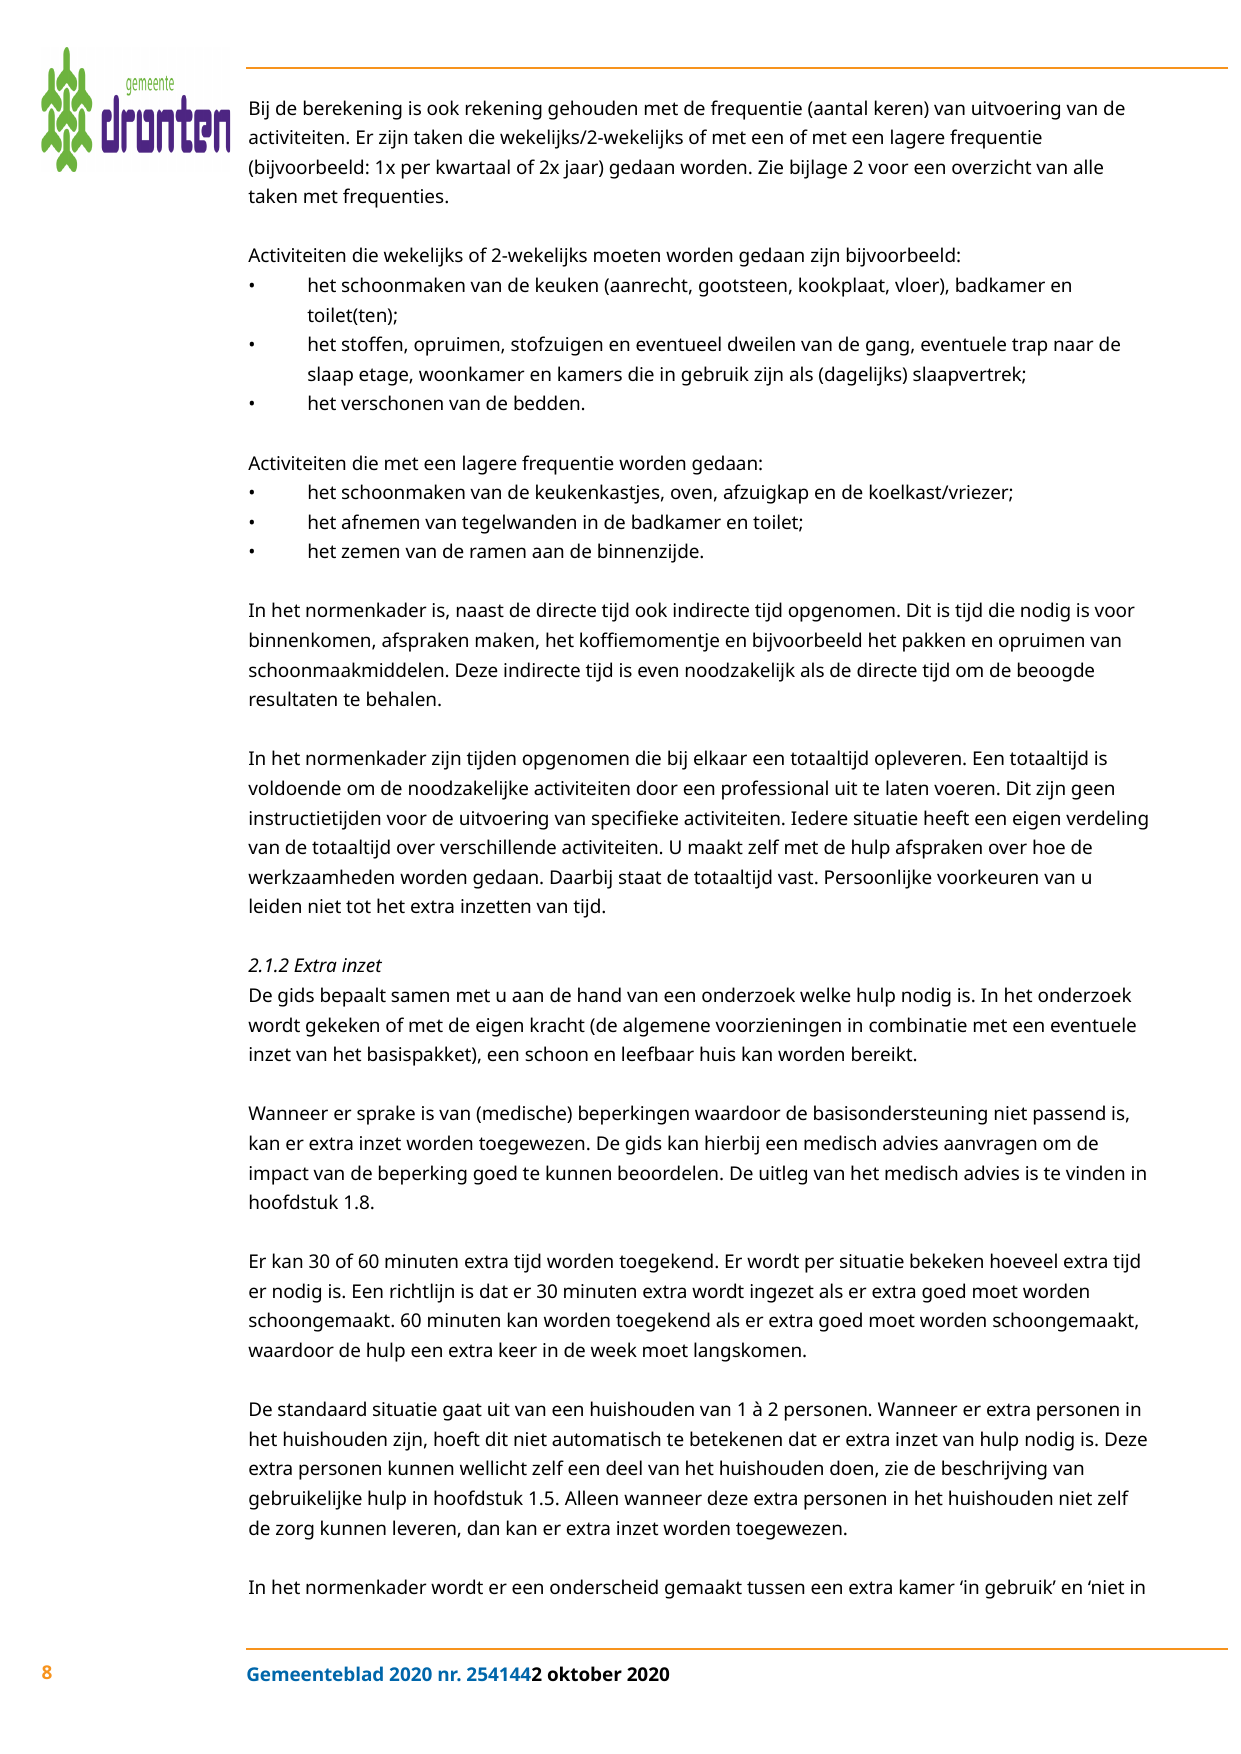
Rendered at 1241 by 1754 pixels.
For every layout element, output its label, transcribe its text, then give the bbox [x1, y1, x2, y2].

text Activiteiten die wekelijks of 2-wekelijks moeten worden gedaan zijn bijvoorbeeld: [248, 243, 1152, 268]
list het verschonen van de bedden. [248, 391, 1152, 416]
text Er kan 30 of 60 minuten extra tijd worden toegekend. Er wordt per situatie bekeken hoeveel extra tijd er nodig is. Een richtlijn is dat er 30 minuten extra wordt ingezet als er extra goed moet worden schoongemaakt. 60 minuten kan worden toegekend als er extra goed moet worden schoongemaakt, waardoor de hulp een extra keer in de week moet langskomen. [248, 1248, 1152, 1363]
text 2.1.2 Extra inzet [248, 953, 1152, 978]
list het afnemen van tegelwanden in de badkamer en toilet; [248, 509, 1152, 535]
list het schoonmaken van de keuken (aanrecht, gootsteen, kookplaat, vloer), badkamer en toilet(ten); [248, 272, 1152, 328]
list het stoffen, opruimen, stofzuigen en eventueel dweilen van de gang, eventuele trap naar de slaap etage, woonkamer en kamers die in gebruik zijn als (dagelijks) slaapvertrek; [248, 331, 1152, 387]
text Activiteiten die met een lagere frequentie worden gedaan: [248, 450, 1152, 476]
text In het normenkader zijn tijden opgenomen die bij elkaar een totaaltijd opleveren. Een totaaltijd is voldoende om de noodzakelijke activiteiten door een professional uit te laten voeren. Dit zijn geen instructietijden voor de uitvoering van specifieke activiteiten. Iedere situatie heeft een eigen verdeling van de totaaltijd over verschillende activiteiten. U maakt zelf met de hulp afspraken over hoe de werkzaamheden worden gedaan. Daarbij staat de totaaltijd vast. Persoonlijke voorkeuren van u leiden niet tot het extra inzetten van tijd. [248, 746, 1152, 919]
picture [41, 47, 231, 172]
text In het normenkader wordt er een onderscheid gemaakt tussen een extra kamer ‘in gebruik’ en ‘niet in [248, 1574, 1152, 1600]
text De standaard situatie gaat uit van een huishouden van 1 à 2 personen. Wanneer er extra personen in het huishouden zijn, hoeft dit niet automatisch te betekenen dat er extra inzet van hulp nodig is. Deze extra personen kunnen wellicht zelf een deel van het huishouden doen, zie de beschrijving van gebruikelijke hulp in hoofdstuk 1.5. Alleen wanneer deze extra personen in het huishouden niet zelf de zorg kunnen leveren, dan kan er extra inzet worden toegewezen. [248, 1396, 1152, 1541]
text Bij de berekening is ook rekening gehouden met de frequentie (aantal keren) van uitvoering van de activiteiten. Er zijn taken die wekelijks/2-wekelijks of met een of met een lagere frequentie (bijvoorbeeld: 1x per kwartaal of 2x jaar) gedaan worden. Zie bijlage 2 voor een overzicht van alle taken met frequenties. [248, 95, 1152, 209]
text Wanneer er sprake is van (medische) beperkingen waardoor de basisondersteuning niet passend is, kan er extra inzet worden toegewezen. De gids kan hierbij een medisch advies aanvragen om de impact van de beperking goed te kunnen beoordelen. De uitleg van het medisch advies is te vinden in hoofdstuk 1.8. [248, 1101, 1152, 1215]
list het schoonmaken van de keukenkastjes, oven, afzuigkap en de koelkast/vriezer; [248, 479, 1152, 505]
text In het normenkader is, naast de directe tijd ook indirecte tijd opgenomen. Dit is tijd die nodig is voor binnenkomen, afspraken maken, het koffiemomentje en bijvoorbeeld het pakken en opruimen van schoonmaakmiddelen. Deze indirecte tijd is even noodzakelijk als de directe tijd om de beoogde resultaten te behalen. [248, 598, 1152, 712]
list het zemen van de ramen aan de binnenzijde. [248, 538, 1152, 564]
text De gids bepaalt samen met u aan de hand van een onderzoek welke hulp nodig is. In het onderzoek wordt gekeken of met de eigen kracht (de algemene voorzieningen in combinatie met een eventuele inzet van het basispakket), een schoon en leefbaar huis kan worden bereikt. [248, 982, 1152, 1067]
